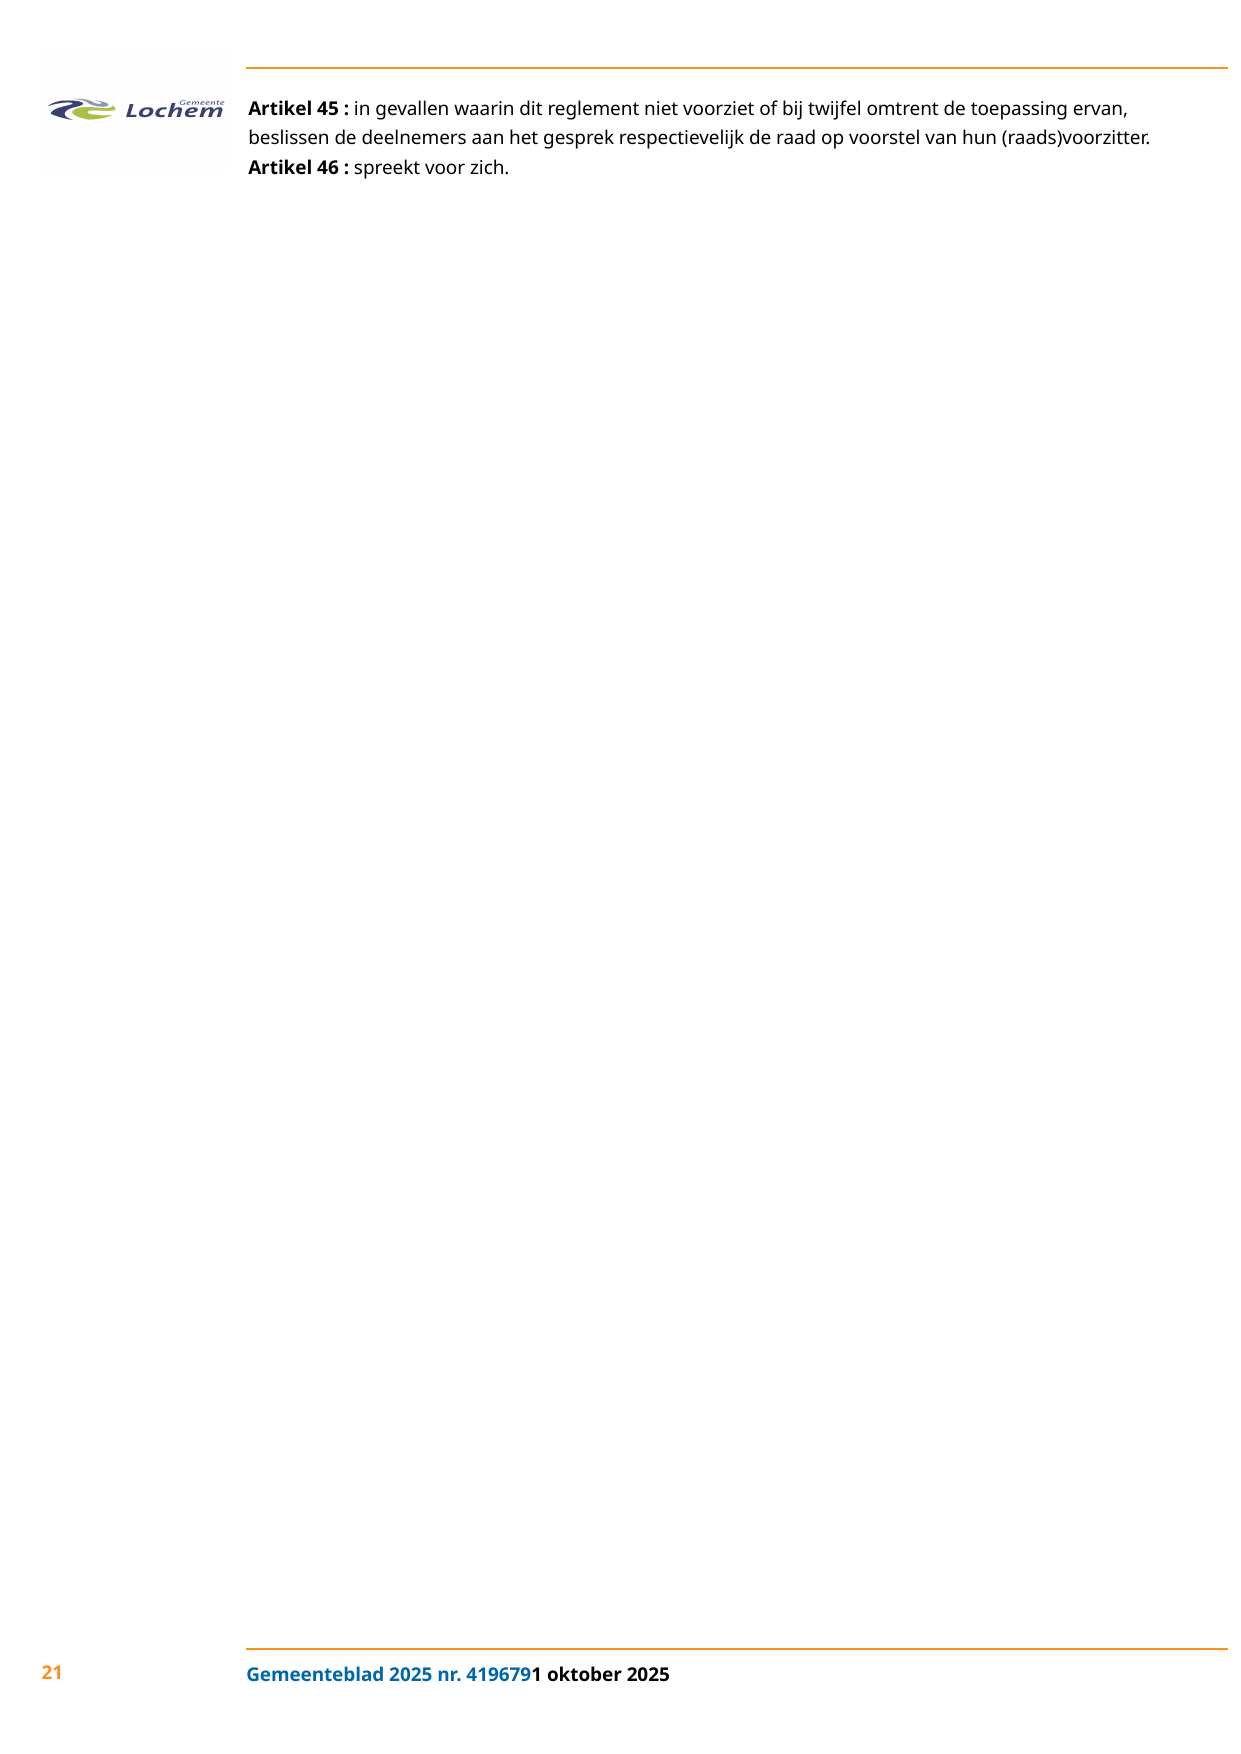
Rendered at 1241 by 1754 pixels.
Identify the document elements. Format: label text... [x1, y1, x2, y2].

text Artikel 46 : spreekt voor zich. [248, 154, 1152, 180]
text Artikel 45 : in gevallen waarin dit reglement niet voorziet of bij twijfel omtrent de toepassing ervan, beslissen de deelnemers aan het gesprek respectievelijk de raad op voorstel van hun (raads)voorzitter. [248, 95, 1152, 150]
picture [41, 47, 231, 172]
